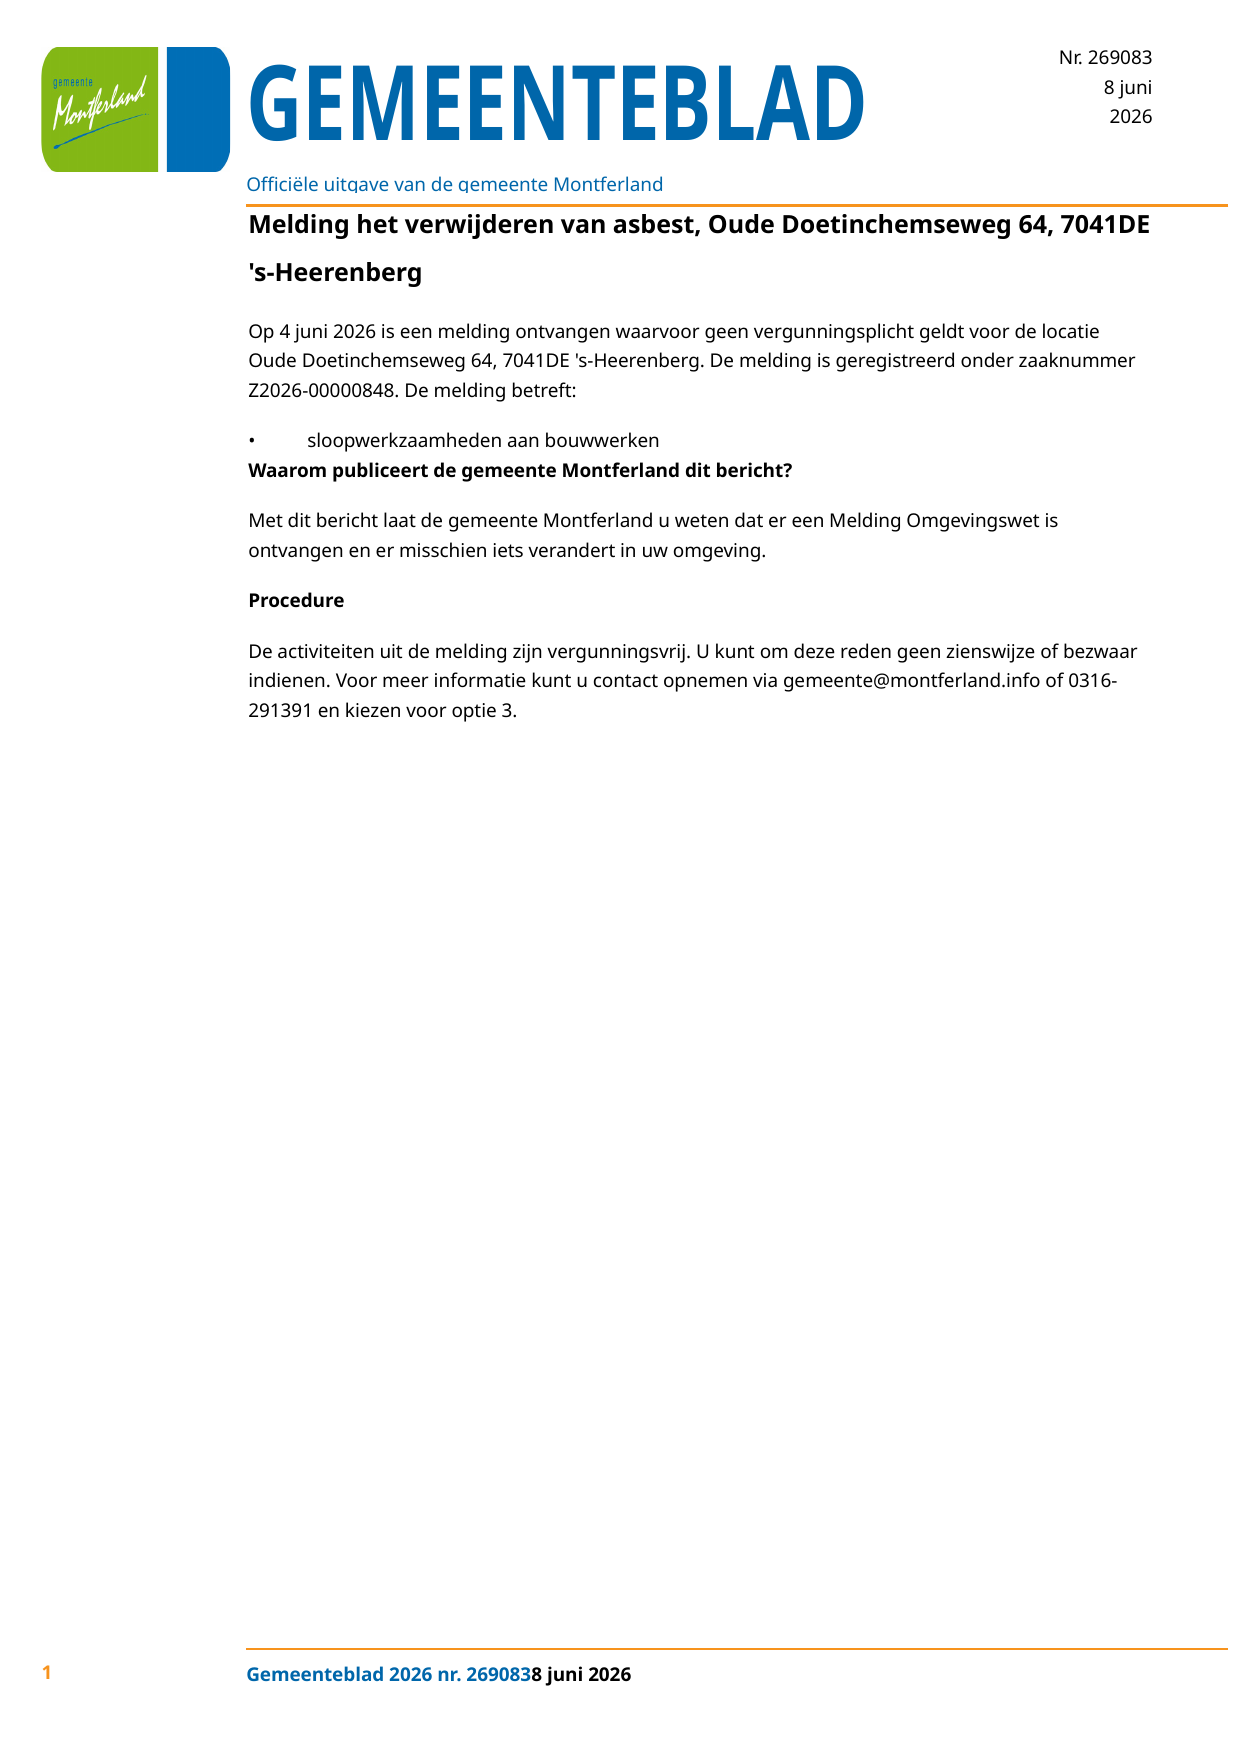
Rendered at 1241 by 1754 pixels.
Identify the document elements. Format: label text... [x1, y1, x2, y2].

text Waarom publiceert de gemeente Montferland dit bericht? [248, 457, 1152, 483]
list sloopwerkzaamheden aan bouwwerken [248, 427, 1152, 453]
text Procedure [248, 587, 1152, 613]
picture [41, 47, 231, 172]
text De activiteiten uit de melding zijn vergunningsvrij. U kunt om deze reden geen zienswijze of bezwaar indienen. Voor meer informatie kunt u contact opnemen via gemeente@montferland.info of 0316-291391 en kiezen voor optie 3. [248, 638, 1152, 723]
text Met dit bericht laat de gemeente Montferland u weten dat er een Melding Omgevingswet is ontvangen en er misschien iets verandert in uw omgeving. [248, 507, 1152, 563]
text Melding het verwijderen van asbest, Oude Doetinchemseweg 64, 7041DE 's-Heerenberg [248, 207, 1152, 288]
text Op 4 juni 2026 is een melding ontvangen waarvoor geen vergunningsplicht geldt voor de locatie Oude Doetinchemseweg 64, 7041DE 's-Heerenberg. De melding is geregistreerd onder zaaknummer Z2026-00000848. De melding betreft: [248, 318, 1152, 403]
